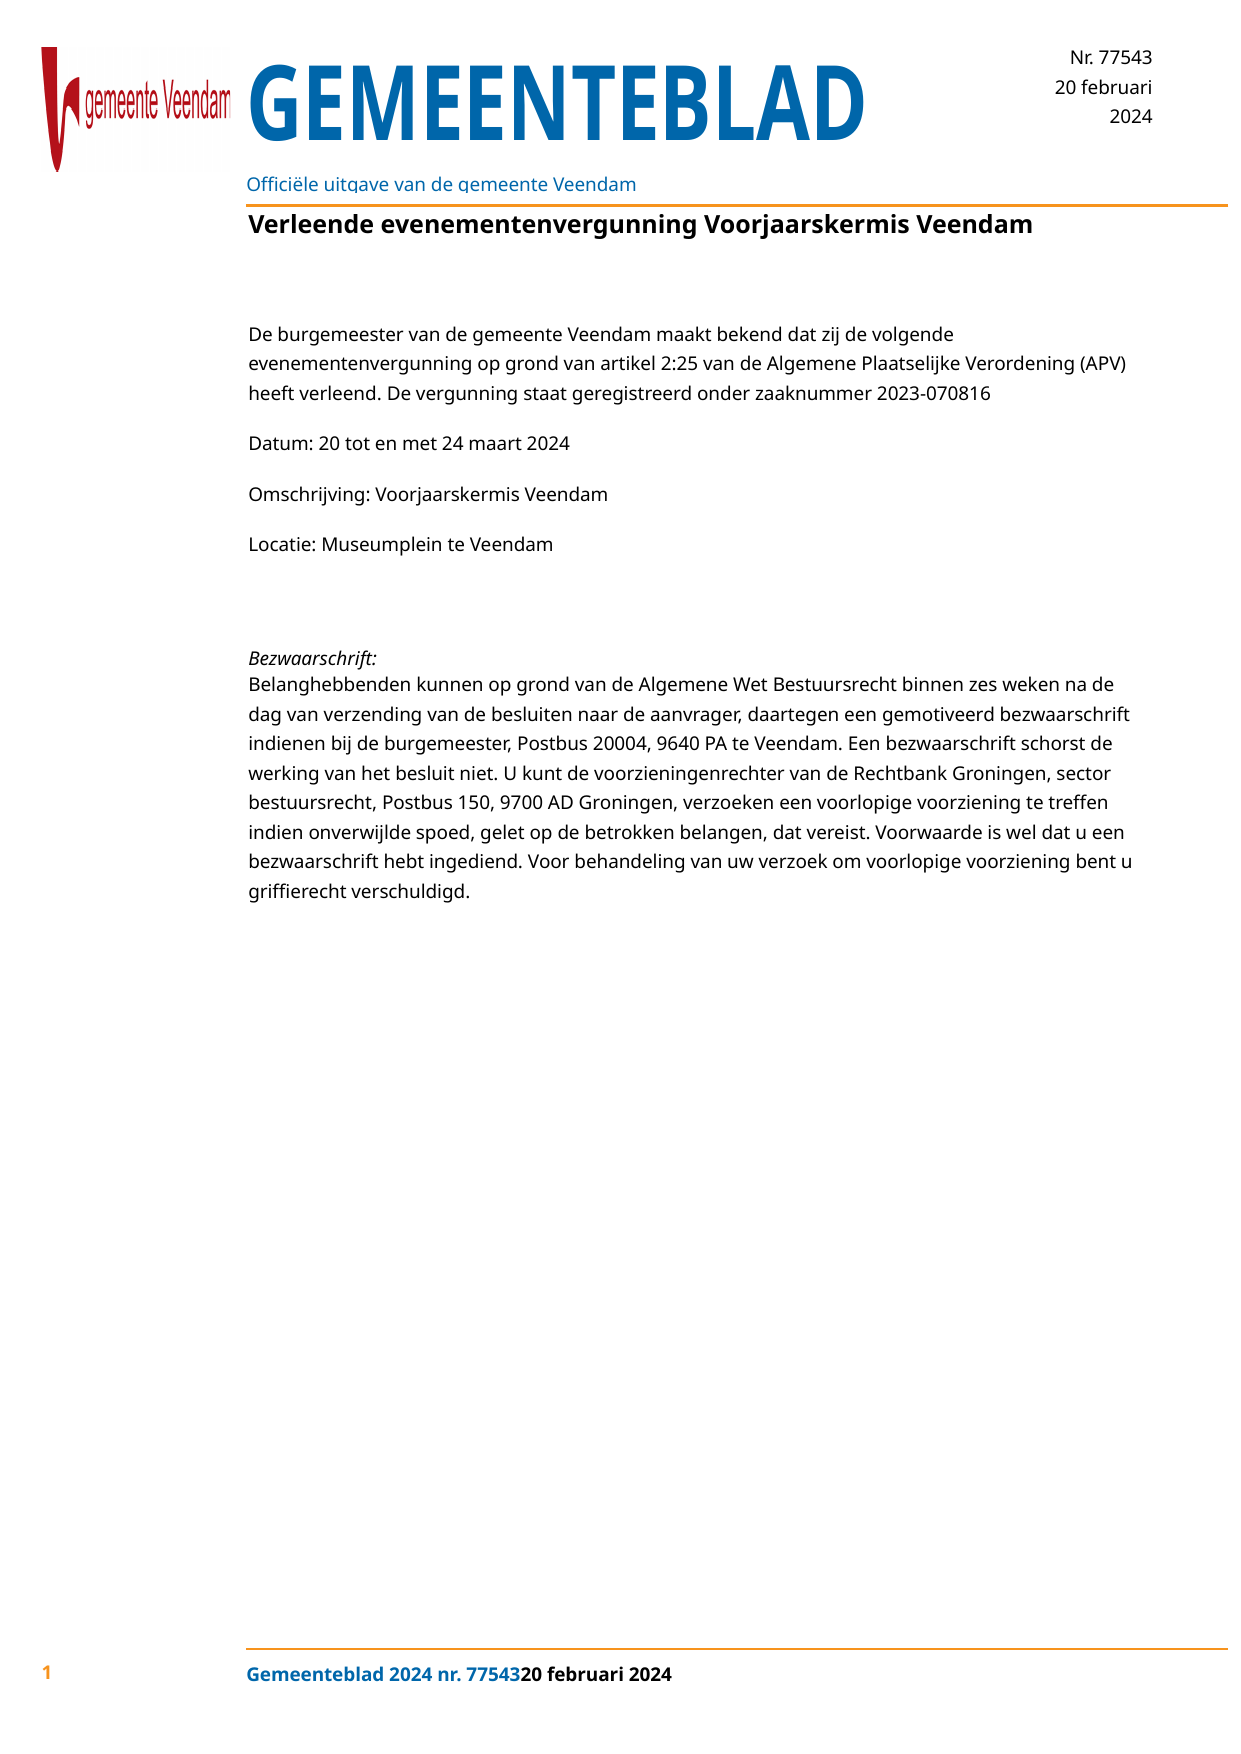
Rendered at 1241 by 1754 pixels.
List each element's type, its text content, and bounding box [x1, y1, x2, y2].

text Belanghebbenden kunnen op grond van de Algemene Wet Bestuursrecht binnen zes weken na de dag van verzending van de besluiten naar de aanvrager, daartegen een gemotiveerd bezwaarschrift indienen bij de burgemeester, Postbus 20004, 9640 PA te Veendam. Een bezwaarschrift schorst de werking van het besluit niet. U kunt de voorzieningenrechter van de Rechtbank Groningen, sector bestuursrecht, Postbus 150, 9700 AD Groningen, verzoeken een voorlopige voorziening te treffen indien onverwijlde spoed, gelet op de betrokken belangen, dat vereist. Voorwaarde is wel dat u een bezwaarschrift hebt ingediend. Voor behandeling van uw verzoek om voorlopige voorziening bent u griffierecht verschuldigd. [248, 671, 1152, 904]
text De burgemeester van de gemeente Veendam maakt bekend dat zij de volgende evenementenvergunning op grond van artikel 2:25 van de Algemene Plaatselijke Verordening (APV) heeft verleend. De vergunning staat geregistreerd onder zaaknummer 2023-070816 [248, 321, 1152, 406]
text Verleende evenementenvergunning Voorjaarskermis Veendam [248, 207, 1152, 241]
text Datum: 20 tot en met 24 maart 2024 [248, 430, 1152, 456]
picture [41, 47, 231, 172]
text Omschrijving: Voorjaarskermis Veendam [248, 481, 1152, 506]
text Bezwaarschrift: [248, 646, 1152, 671]
text Locatie: Museumplein te Veendam [248, 531, 1152, 557]
